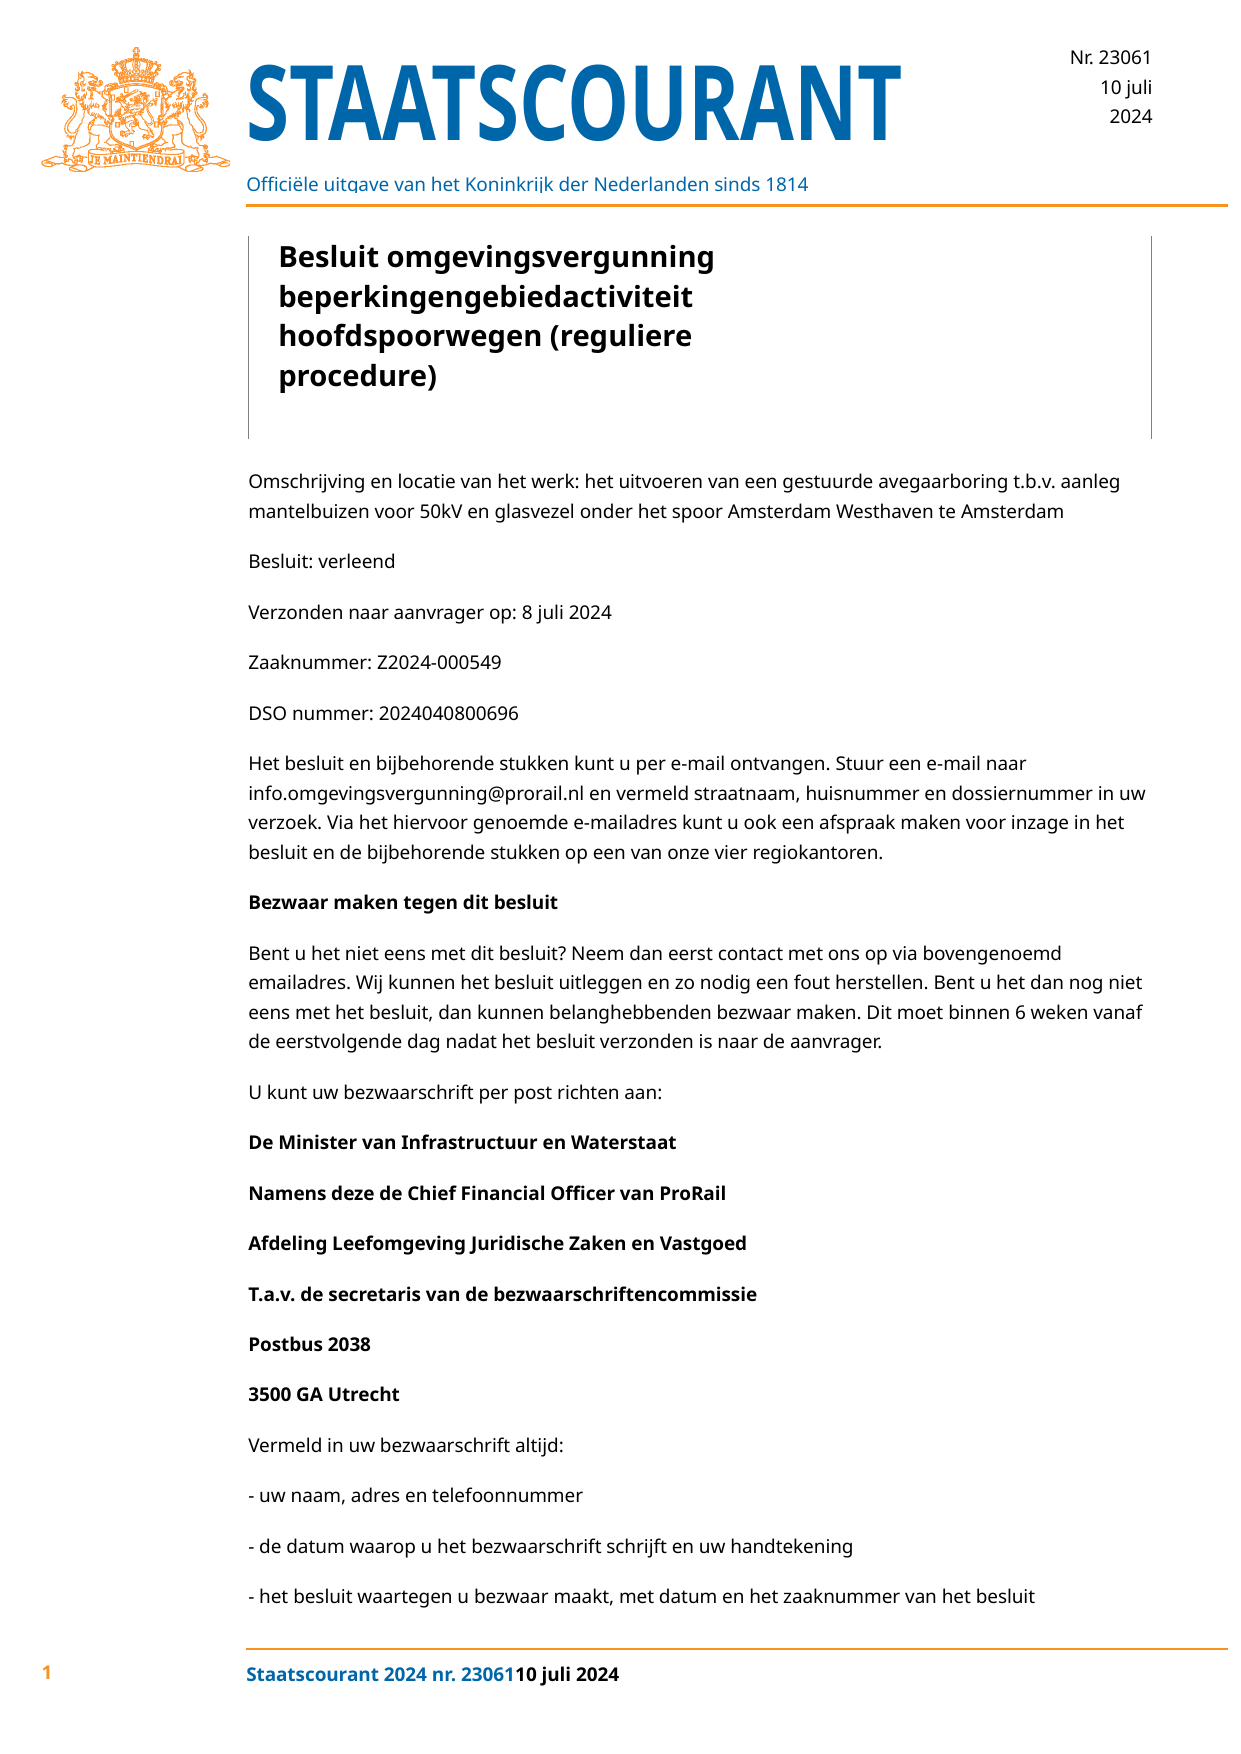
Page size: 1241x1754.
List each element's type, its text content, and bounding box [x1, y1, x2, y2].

text 3500 GA Utrecht [248, 1382, 1152, 1407]
text Zaaknummer: Z2024-000549 [248, 649, 1152, 675]
text U kunt uw bezwaarschrift per post richten aan: [248, 1079, 1152, 1105]
text Bezwaar maken tegen dit besluit [248, 889, 1152, 915]
text Postbus 2038 [248, 1331, 1152, 1357]
table_header [850, 414, 1151, 439]
text Besluit: verleend [248, 549, 1152, 574]
text - uw naam, adres en telefoonnummer [248, 1482, 1152, 1508]
text T.a.v. de secretaris van de bezwaarschriftencommissie [248, 1281, 1152, 1306]
table_header Besluit omgevingsvergunning beperkingengebiedactiviteit hoofdspoorwegen (reguliere procedure) [249, 236, 850, 439]
text Afdeling Leefomgeving Juridische Zaken en Vastgoed [248, 1230, 1152, 1256]
text Namens deze de Chief Financial Officer van ProRail [248, 1180, 1152, 1206]
picture [912, 236, 1090, 414]
text - het besluit waartegen u bezwaar maakt, met datum en het zaaknummer van het besluit [248, 1583, 1152, 1609]
table_header [850, 236, 912, 413]
text Vermeld in uw bezwaarschrift altijd: [248, 1432, 1152, 1458]
text DSO nummer: 2024040800696 [248, 700, 1152, 726]
text Het besluit en bijbehorende stukken kunt u per e-mail ontvangen. Stuur een e-mail naar info.omgevingsvergunning@prorail.nl en vermeld straatnaam, huisnummer en dossiernummer in uw verzoek. Via het hiervoor genoemde e-mailadres kunt u ook een afspraak maken voor inzage in het besluit en de bijbehorende stukken op een van onze vier regiokantoren. [248, 750, 1152, 865]
text Omschrijving en locatie van het werk: het uitvoeren van een gestuurde avegaarboring t.b.v. aanleg mantelbuizen voor 50kV en glasvezel onder het spoor Amsterdam Westhaven te Amsterdam [248, 469, 1152, 524]
text - de datum waarop u het bezwaarschrift schrijft en uw handtekening [248, 1533, 1152, 1558]
text Bent u het niet eens met dit besluit? Neem dan eerst contact met ons op via bovengenoemd emailadres. Wij kunnen het besluit uitleggen en zo nodig een fout herstellen. Bent u het dan nog niet eens met het besluit, dan kunnen belanghebbenden bezwaar maken. Dit moet binnen 6 weken vanaf de eerstvolgende dag nadat het besluit verzonden is naar de aanvrager. [248, 940, 1152, 1054]
text Verzonden naar aanvrager op: 8 juli 2024 [248, 599, 1152, 625]
picture [41, 47, 231, 172]
table_header [1090, 236, 1151, 413]
text De Minister van Infrastructuur en Waterstaat [248, 1129, 1152, 1155]
